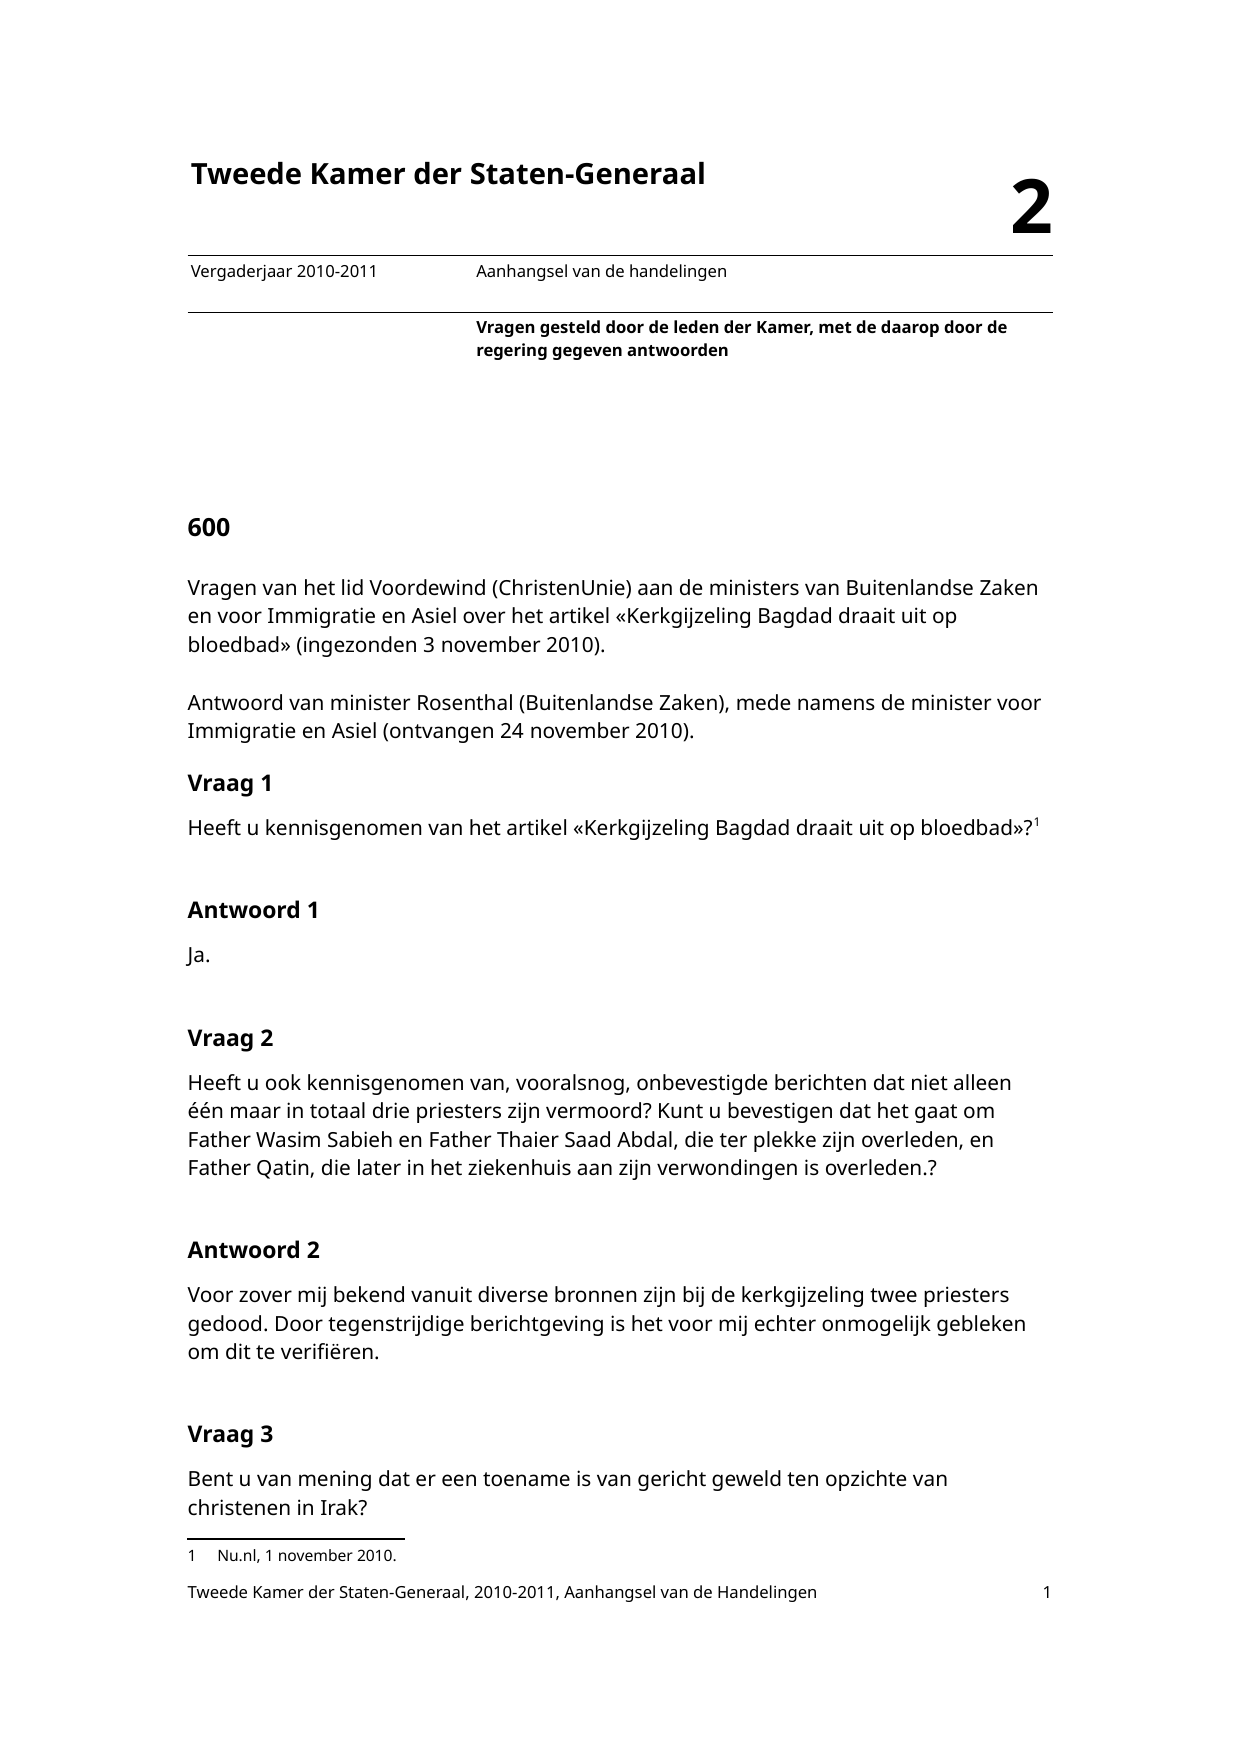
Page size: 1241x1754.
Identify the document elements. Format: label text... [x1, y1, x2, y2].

text 600 [187, 509, 1053, 543]
subtitle Vraag 2 [187, 1022, 1053, 1053]
text Bent u van mening dat er een toename is van gericht geweld ten opzichte van christenen in Irak? [187, 1464, 1053, 1521]
table_cell Vergaderjaar 2010-2011 [188, 256, 473, 312]
subtitle Vraag 3 [187, 1418, 1053, 1449]
table_cell Vragen gesteld door de leden der Kamer, met de daarop door de regering gegeven antwoorden [473, 313, 1053, 361]
table_header Tweede Kamer der Staten-Generaal [188, 150, 879, 255]
text Ja. [187, 941, 1053, 969]
table_cell [188, 313, 473, 361]
subtitle Antwoord 1 [187, 894, 1053, 926]
subtitle Antwoord 2 [187, 1234, 1053, 1265]
text Nu.nl, 1 november 2010. [187, 1538, 1053, 1566]
table_cell Aanhangsel van de handelingen [473, 256, 1053, 312]
text Vragen van het lid Voordewind (ChristenUnie) aan de ministers van Buitenlandse Zaken en voor Immigratie en Asiel over het artikel «Kerkgijzeling Bagdad draait uit op bloedbad» (ingezonden 3 november 2010). [187, 573, 1053, 658]
text Heeft u kennisgenomen van het artikel «Kerkgijzeling Bagdad draait uit op bloedbad»? [187, 813, 1053, 842]
text Voor zover mij bekend vanuit diverse bronnen zijn bij de kerkgijzeling twee priesters gedood. Door tegenstrijdige berichtgeving is het voor mij echter onmogelijk gebleken om dit te verifiëren. [187, 1280, 1053, 1366]
text Heeft u ook kennisgenomen van, vooralsnog, onbevestigde berichten dat niet alleen één maar in totaal drie priesters zijn vermoord? Kunt u bevestigen dat het gaat om Father Wasim Sabieh en Father Thaier Saad Abdal, die ter plekke zijn overleden, en Father Qatin, die later in het ziekenhuis aan zijn verwondingen is overleden.? [187, 1068, 1053, 1182]
text Antwoord van minister Rosenthal (Buitenlandse Zaken), mede namens de minister voor Immigratie en Asiel (ontvangen 24 november 2010). [187, 688, 1053, 745]
subtitle Vraag 1 [187, 767, 1053, 798]
table_header 2 [880, 150, 1053, 255]
